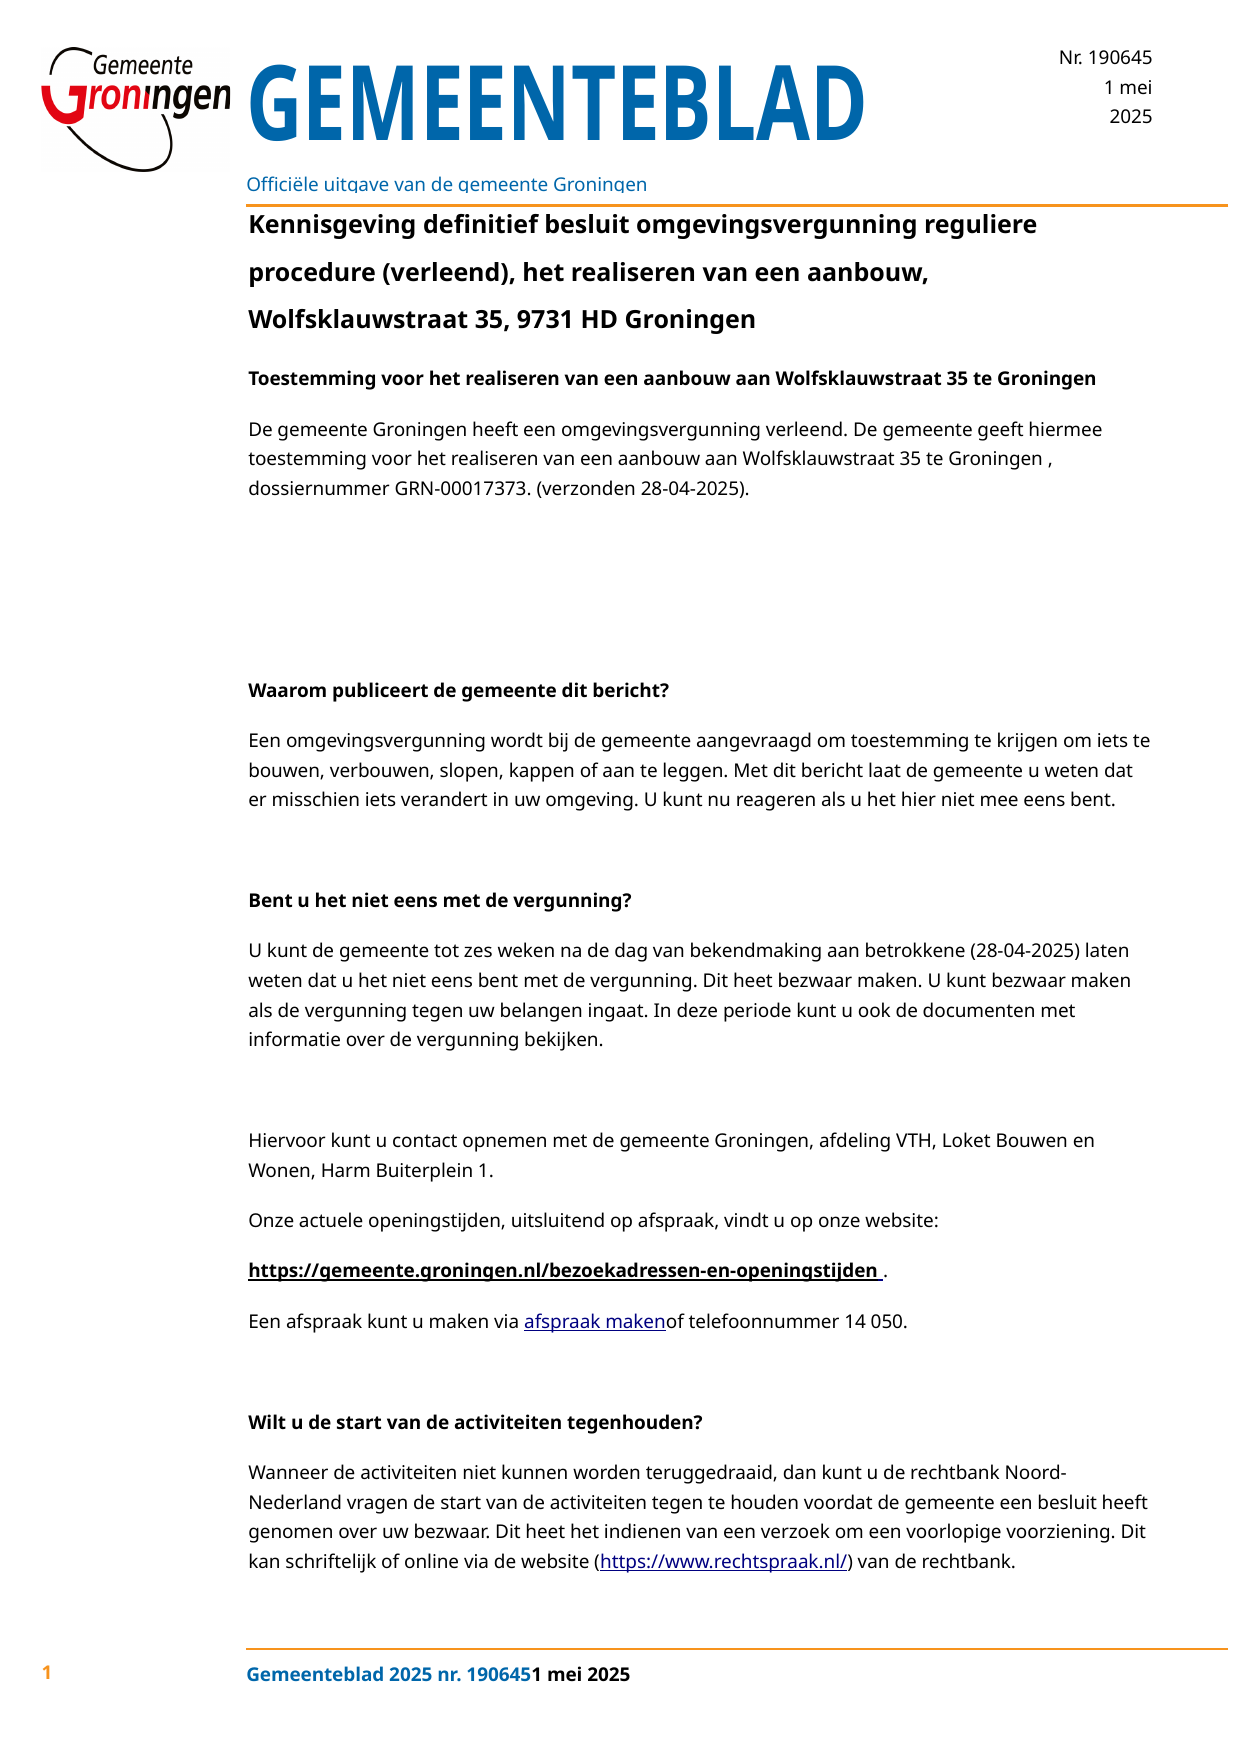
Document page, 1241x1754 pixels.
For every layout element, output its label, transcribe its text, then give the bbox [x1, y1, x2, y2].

text Een afspraak kunt u maken via afspraak makenof telefoonnummer 14 050. [248, 1308, 1152, 1334]
text Een omgevingsvergunning wordt bij de gemeente aangevraagd om toestemming te krijgen om iets te bouwen, verbouwen, slopen, kappen of aan te leggen. Met dit bericht laat de gemeente u weten dat er misschien iets verandert in uw omgeving. U kunt nu reageren als u het hier niet mee eens bent. [248, 727, 1152, 812]
picture [41, 47, 231, 172]
text Wanneer de activiteiten niet kunnen worden teruggedraaid, dan kunt u de rechtbank Noord-Nederland vragen de start van de activiteiten tegen te houden voordat de gemeente een besluit heeft genomen over uw bezwaar. Dit heet het indienen van een verzoek om een voorlopige voorziening. Dit kan schriftelijk of online via de website (https://www.rechtspraak.nl/) van de rechtbank. [248, 1459, 1152, 1574]
text https://gemeente.groningen.nl/bezoekadressen-en-openingstijden . [248, 1258, 1152, 1283]
text Toestemming voor het realiseren van een aanbouw aan Wolfsklauwstraat 35 te Groningen [248, 366, 1152, 391]
text Wilt u de start van de activiteiten tegenhouden? [248, 1409, 1152, 1434]
text Bent u het niet eens met de vergunning? [248, 887, 1152, 913]
text Hiervoor kunt u contact opnemen met de gemeente Groningen, afdeling VTH, Loket Bouwen en Wonen, Harm Buiterplein 1. [248, 1127, 1152, 1182]
text U kunt de gemeente tot zes weken na de dag van bekendmaking aan betrokkene (28-04-2025) laten weten dat u het niet eens bent met de vergunning. Dit heet bezwaar maken. U kunt bezwaar maken als de vergunning tegen uw belangen ingaat. In deze periode kunt u ook de documenten met informatie over de vergunning bekijken. [248, 938, 1152, 1052]
text Onze actuele openingstijden, uitsluitend op afspraak, vindt u op onze website: [248, 1207, 1152, 1233]
text De gemeente Groningen heeft een omgevingsvergunning verleend. De gemeente geeft hiermee toestemming voor het realiseren van een aanbouw aan Wolfsklauwstraat 35 te Groningen , dossiernummer GRN-00017373. (verzonden 28-04-2025). [248, 416, 1152, 501]
text Waarom publiceert de gemeente dit bericht? [248, 677, 1152, 702]
text Kennisgeving definitief besluit omgevingsvergunning reguliere procedure (verleend), het realiseren van een aanbouw, Wolfsklauwstraat 35, 9731 HD Groningen [248, 207, 1152, 336]
